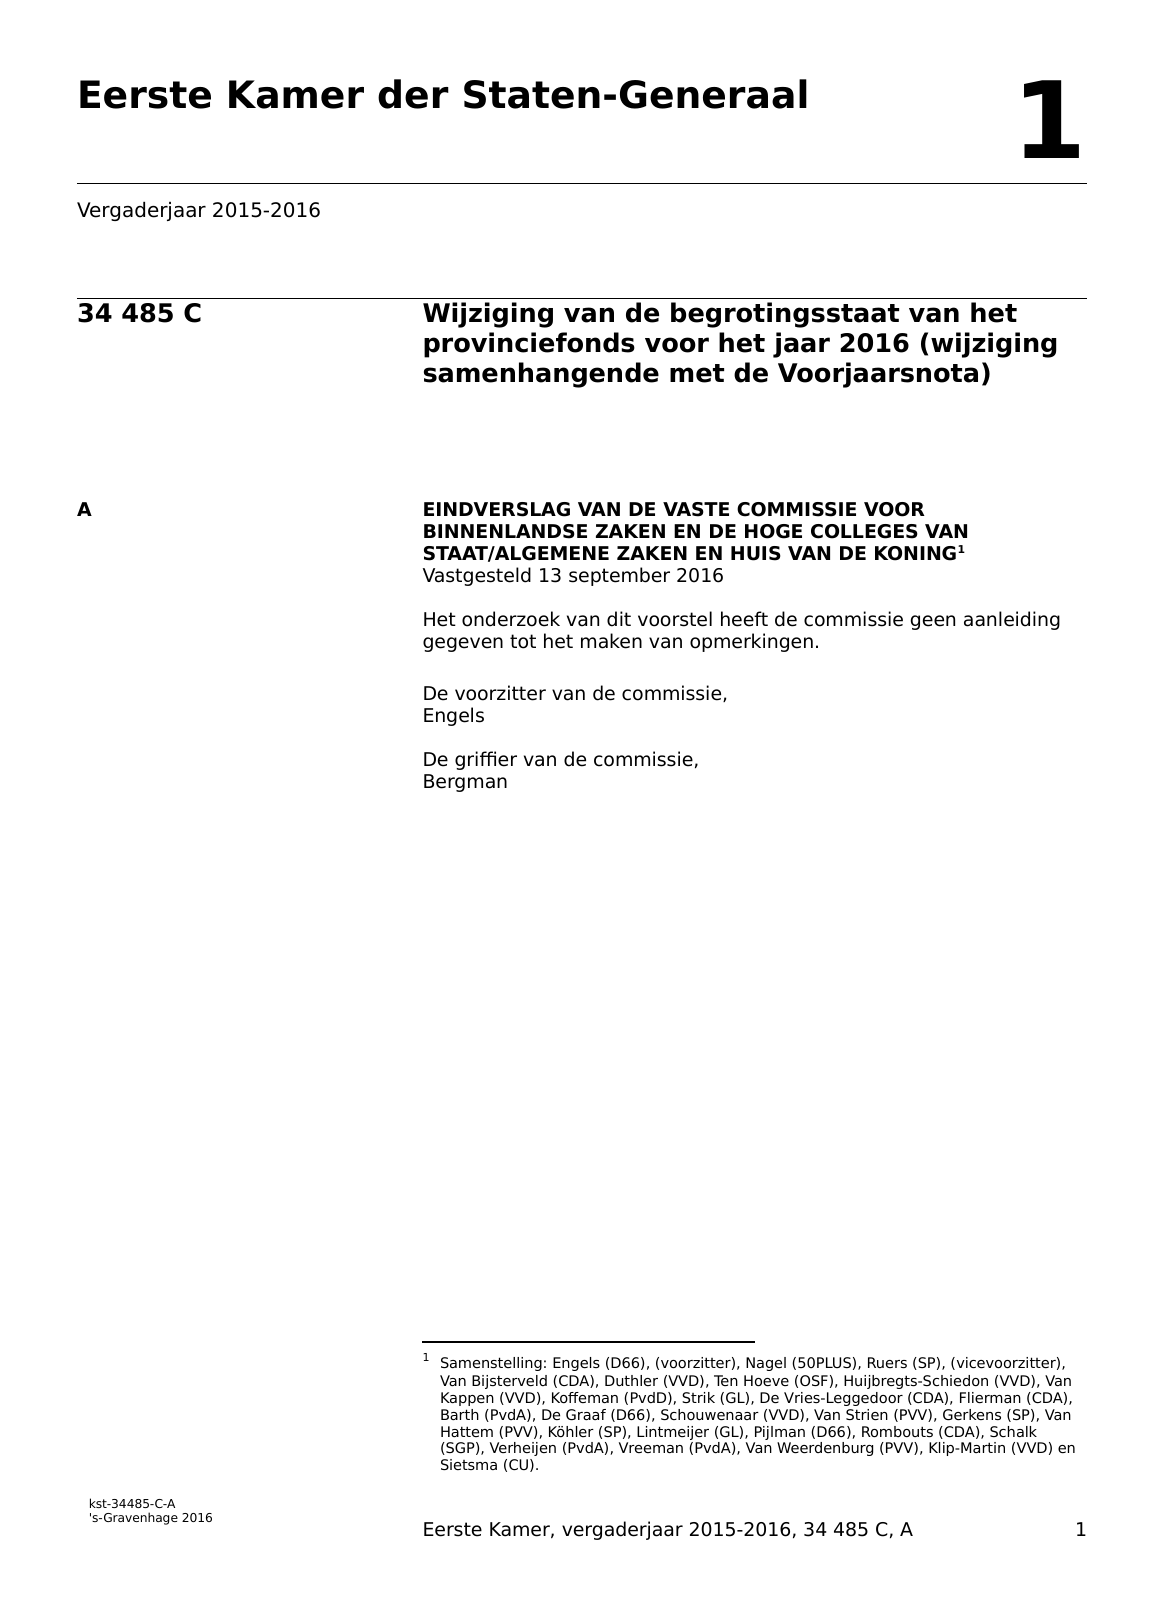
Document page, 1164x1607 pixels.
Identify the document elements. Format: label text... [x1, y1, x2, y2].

subtitle A EINDVERSLAG VAN DE VASTE COMMISSIE VOOR BINNENLANDSE ZAKEN EN DE HOGE COLLEGES VAN STAAT/ALGEMENE ZAKEN EN HUIS VAN DE KONING [77, 499, 1087, 565]
text kst-34485-C-A [88, 1497, 323, 1511]
table_cell Vergaderjaar 2015-2016 [77, 184, 1087, 298]
text Samenstelling: Engels (D66), (voorzitter), Nagel (50PLUS), Ruers (SP), (vicevoorzitter), Van Bijsterveld (CDA), Duthler (VVD), Ten Hoeve (OSF), Huijbregts-Schiedon (VVD), Van Kappen (VVD), Koffeman (PvdD), Strik (GL), De Vries-Leggedoor (CDA), Flierman (CDA), Barth (PvdA), De Graaf (D66), Schouwenaar (VVD), Van Strien (PVV), Gerkens (SP), Van Hattem (PVV), Köhler (SP), Lintmeijer (GL), Pijlman (D66), Rombouts (CDA), Schalk (SGP), Verheijen (PvdA), Vreeman (PvdA), Van Weerdenburg (PVV), Klip-Martin (VVD) en Sietsma (CU). [422, 1351, 1087, 1474]
text De voorzitter van de commissie, Engels [422, 683, 1087, 727]
table_header 1 [886, 59, 1087, 183]
text De griffier van de commissie, Bergman [422, 749, 1087, 793]
text Vastgesteld 13 september 2016 [422, 565, 1087, 587]
subtitle 34 485 C Wijziging van de begrotingsstaat van het provinciefonds voor het jaar 2016 (wijziging samenhangende met de Voorjaarsnota) [77, 299, 1087, 388]
text Het onderzoek van dit voorstel heeft de commissie geen aanleiding gegeven tot het maken van opmerkingen. [422, 609, 1087, 653]
table_header Eerste Kamer der Staten-Generaal [77, 59, 886, 183]
text 's-Gravenhage 2016 [88, 1511, 323, 1525]
